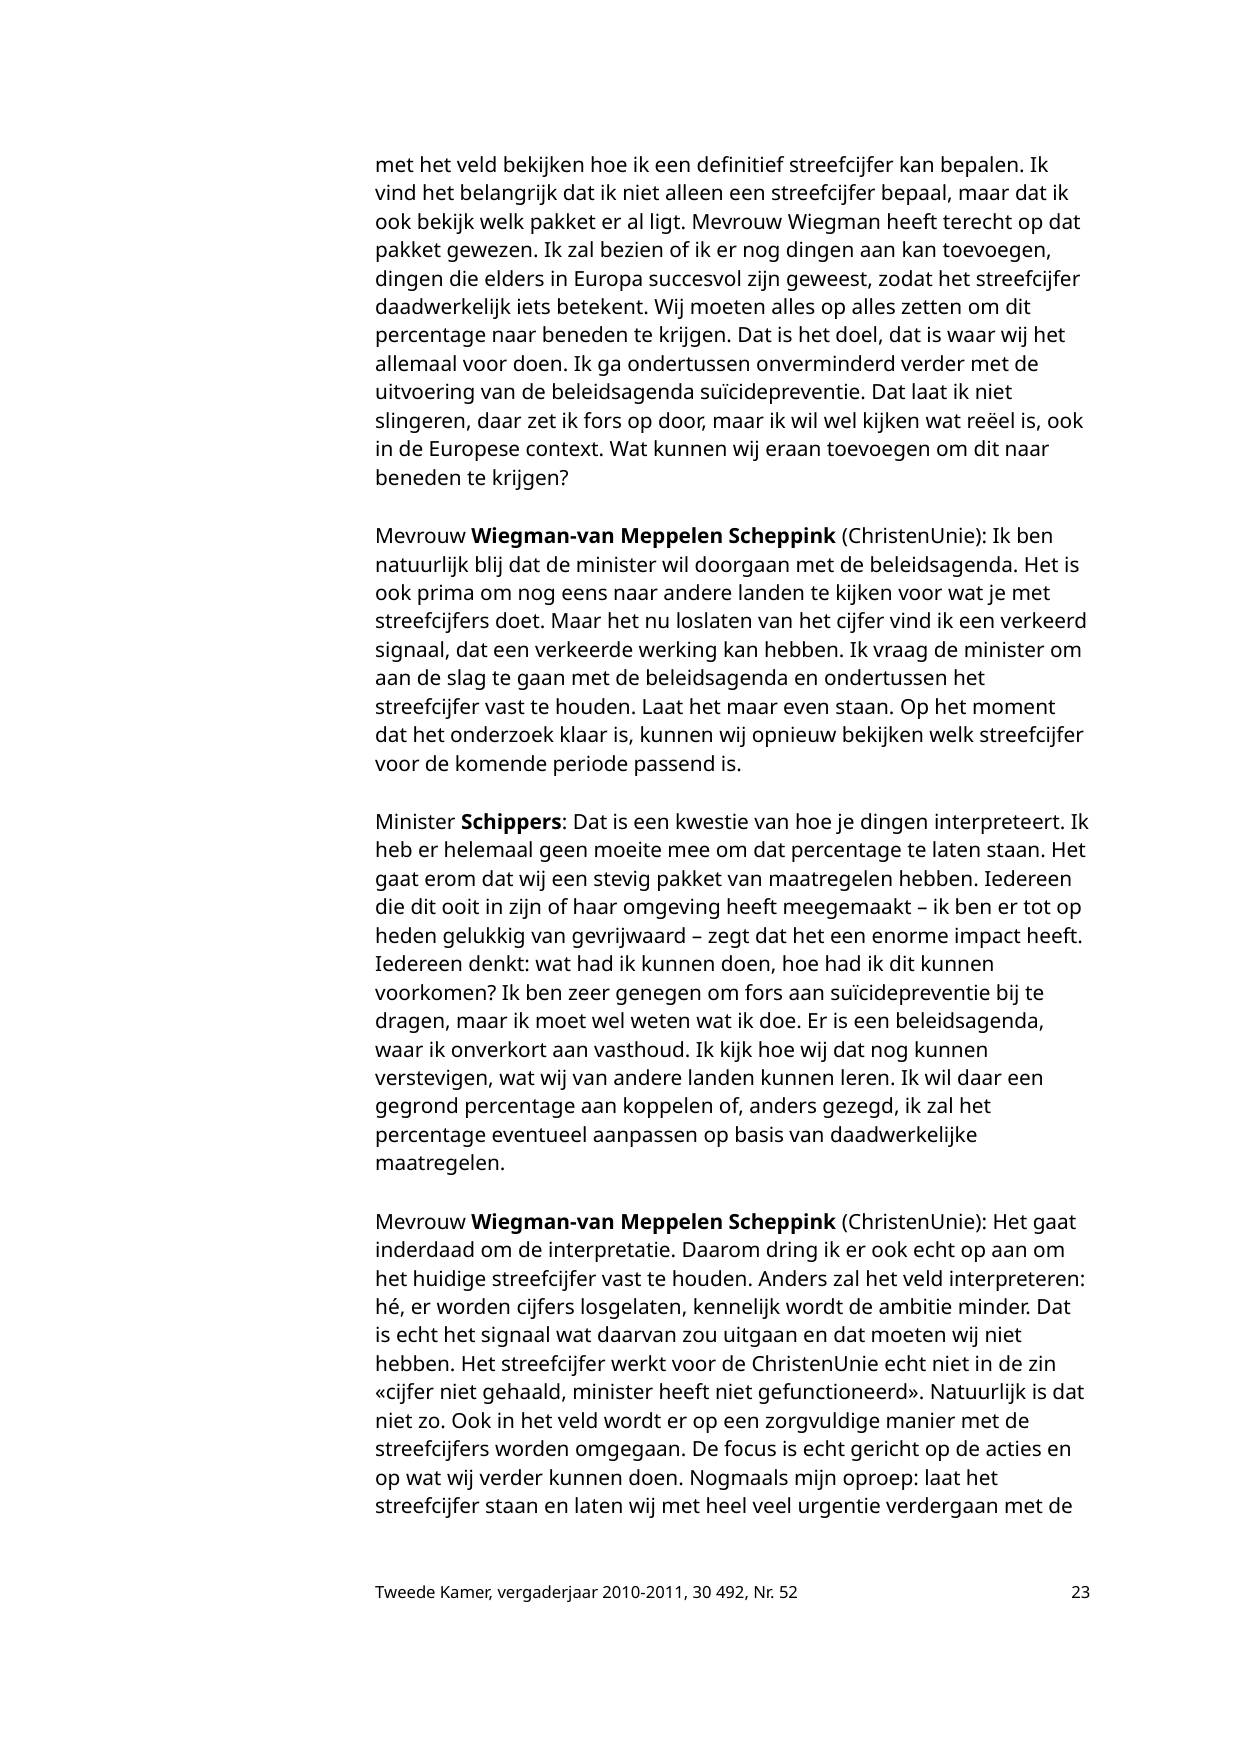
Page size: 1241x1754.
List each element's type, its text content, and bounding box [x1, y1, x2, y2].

text Mevrouw Wiegman-van Meppelen Scheppink (ChristenUnie): Het gaat inderdaad om de interpretatie. Daarom dring ik er ook echt op aan om het huidige streefcijfer vast te houden. Anders zal het veld interpreteren: hé, er worden cijfers losgelaten, kennelijk wordt de ambitie minder. Dat is echt het signaal wat daarvan zou uitgaan en dat moeten wij niet hebben. Het streefcijfer werkt voor de ChristenUnie echt niet in de zin «cijfer niet gehaald, minister heeft niet gefunctioneerd». Natuurlijk is dat niet zo. Ook in het veld wordt er op een zorgvuldige manier met de streefcijfers worden omgegaan. De focus is echt gericht op de acties en op wat wij verder kunnen doen. Nogmaals mijn oproep: laat het streefcijfer staan en laten wij met heel veel urgentie verdergaan met de [375, 1207, 1090, 1520]
text met het veld bekijken hoe ik een definitief streefcijfer kan bepalen. Ik vind het belangrijk dat ik niet alleen een streefcijfer bepaal, maar dat ik ook bekijk welk pakket er al ligt. Mevrouw Wiegman heeft terecht op dat pakket gewezen. Ik zal bezien of ik er nog dingen aan kan toevoegen, dingen die elders in Europa succesvol zijn geweest, zodat het streefcijfer daadwerkelijk iets betekent. Wij moeten alles op alles zetten om dit percentage naar beneden te krijgen. Dat is het doel, dat is waar wij het allemaal voor doen. Ik ga ondertussen onverminderd verder met de uitvoering van de beleidsagenda suïcidepreventie. Dat laat ik niet slingeren, daar zet ik fors op door, maar ik wil wel kijken wat reëel is, ook in de Europese context. Wat kunnen wij eraan toevoegen om dit naar beneden te krijgen? [375, 150, 1090, 491]
text Mevrouw Wiegman-van Meppelen Scheppink (ChristenUnie): Ik ben natuurlijk blij dat de minister wil doorgaan met de beleidsagenda. Het is ook prima om nog eens naar andere landen te kijken voor wat je met streefcijfers doet. Maar het nu loslaten van het cijfer vind ik een verkeerd signaal, dat een verkeerde werking kan hebben. Ik vraag de minister om aan de slag te gaan met de beleidsagenda en ondertussen het streefcijfer vast te houden. Laat het maar even staan. Op het moment dat het onderzoek klaar is, kunnen wij opnieuw bekijken welk streefcijfer voor de komende periode passend is. [375, 521, 1090, 777]
text Minister Schippers: Dat is een kwestie van hoe je dingen interpreteert. Ik heb er helemaal geen moeite mee om dat percentage te laten staan. Het gaat erom dat wij een stevig pakket van maatregelen hebben. Iedereen die dit ooit in zijn of haar omgeving heeft meegemaakt – ik ben er tot op heden gelukkig van gevrijwaard – zegt dat het een enorme impact heeft. Iedereen denkt: wat had ik kunnen doen, hoe had ik dit kunnen voorkomen? Ik ben zeer genegen om fors aan suïcidepreventie bij te dragen, maar ik moet wel weten wat ik doe. Er is een beleidsagenda, waar ik onverkort aan vasthoud. Ik kijk hoe wij dat nog kunnen verstevigen, wat wij van andere landen kunnen leren. Ik wil daar een gegrond percentage aan koppelen of, anders gezegd, ik zal het percentage eventueel aanpassen op basis van daadwerkelijke maatregelen. [375, 807, 1090, 1177]
